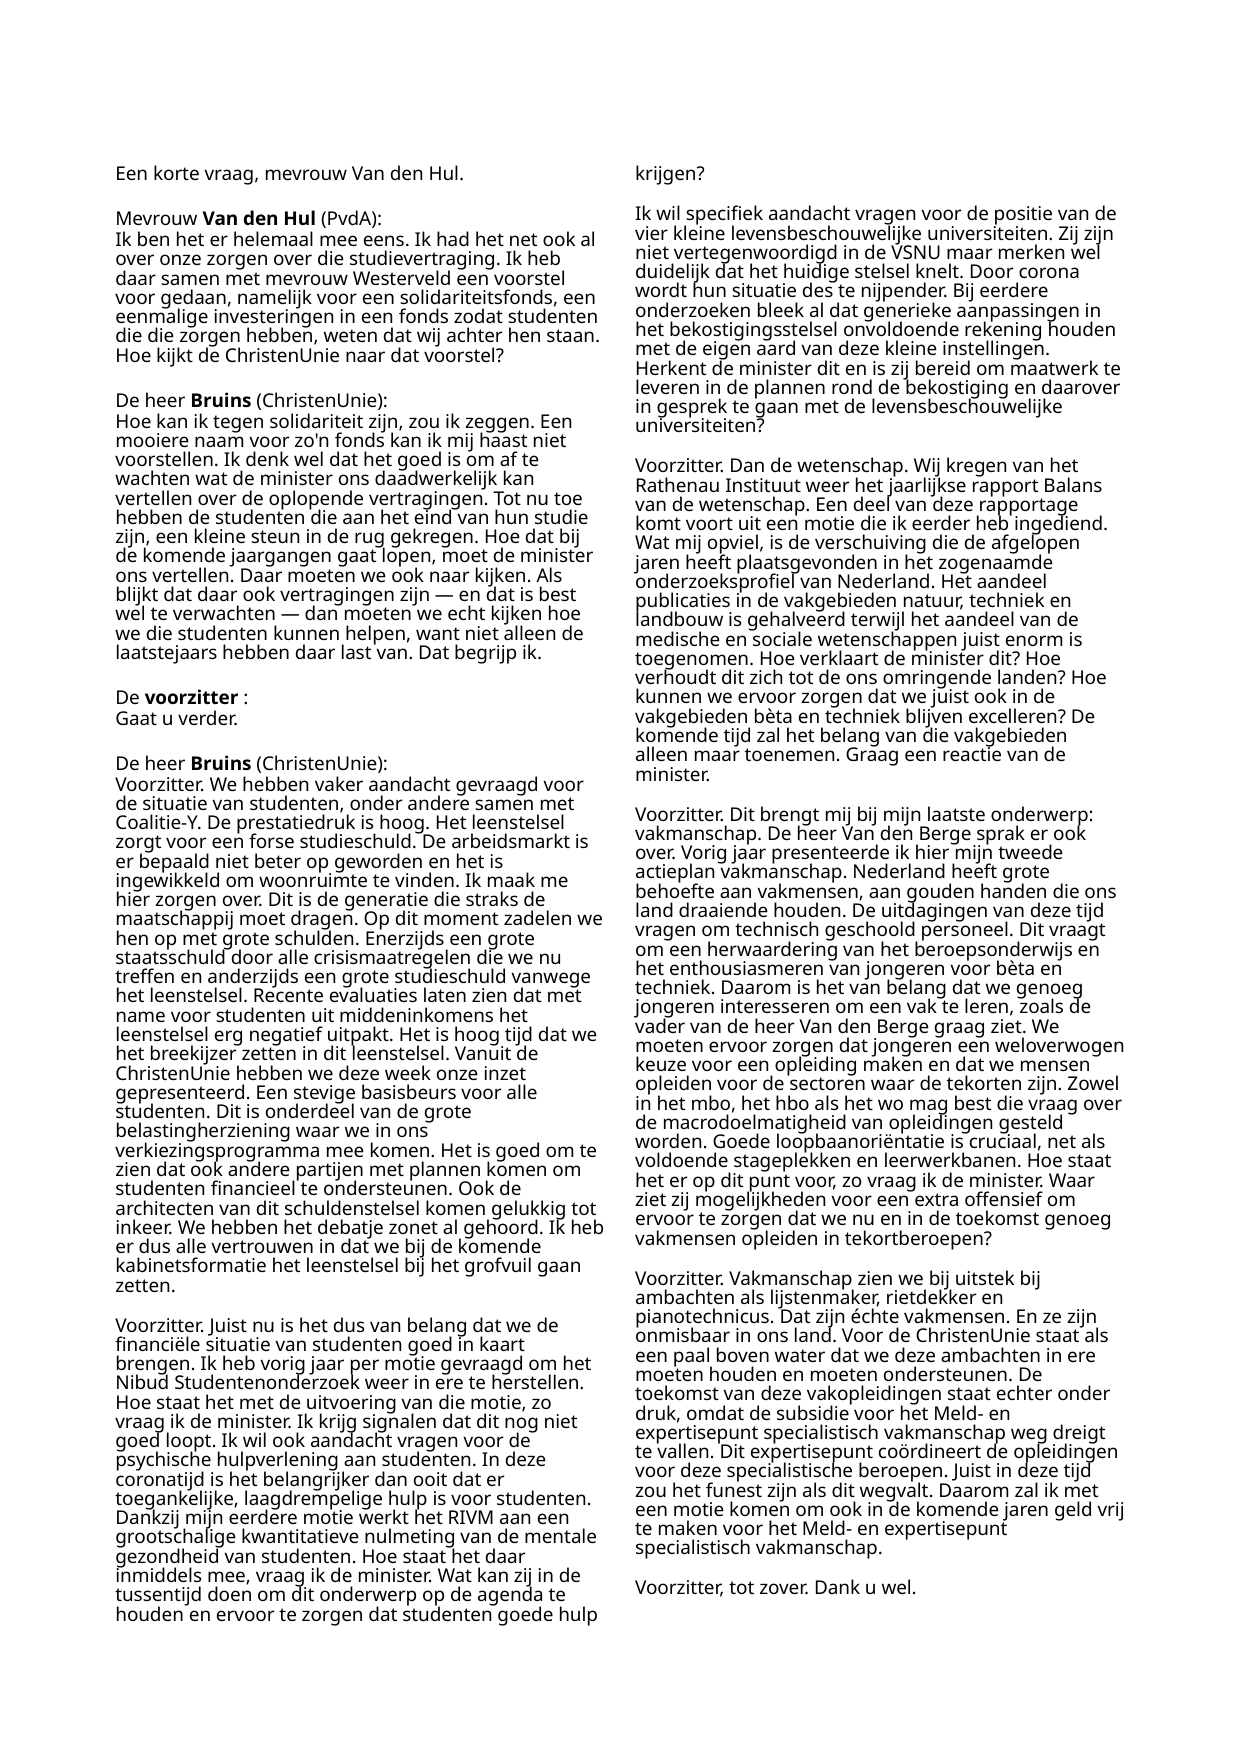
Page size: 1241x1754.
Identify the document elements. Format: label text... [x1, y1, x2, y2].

text Hoe kan ik tegen solidariteit zijn, zou ik zeggen. Een mooiere naam voor zo'n fonds kan ik mij haast niet voorstellen. Ik denk wel dat het goed is om af te wachten wat de minister ons daadwerkelijk kan vertellen over de oplopende vertragingen. Tot nu toe hebben de studenten die aan het eind van hun studie zijn, een kleine steun in de rug gekregen. Hoe dat bij de komende jaargangen gaat lopen, moet de minister ons vertellen. Daar moeten we ook naar kijken. Als blijkt dat daar ook vertragingen zijn — en dat is best wel te verwachten — dan moeten we echt kijken hoe we die studenten kunnen helpen, want niet alleen de laatstejaars hebben daar last van. Dat begrijp ik. [115, 413, 605, 663]
text Een korte vraag, mevrouw Van den Hul. [115, 165, 605, 184]
text Mevrouw Van den Hul (PvdA): [115, 205, 605, 231]
text Voorzitter. Vakmanschap zien we bij uitstek bij ambachten als lijstenmaker, rietdekker en pianotechnicus. Dat zijn échte vakmensen. En ze zijn onmisbaar in ons land. Voor de ChristenUnie staat als een paal boven water dat we deze ambachten in ere moeten houden en moeten ondersteunen. De toekomst van deze vakopleidingen staat echter onder druk, omdat de subsidie voor het Meld- en expertisepunt specialistisch vakmanschap weg dreigt te vallen. Dit expertisepunt coördineert de opleidingen voor deze specialistische beroepen. Juist in deze tijd zou het funest zijn als dit wegvalt. Daarom zal ik met een motie komen om ook in de komende jaren geld vrij te maken voor het Meld- en expertisepunt specialistisch vakmanschap. [635, 1269, 1125, 1559]
text De heer Bruins (ChristenUnie): [115, 750, 605, 776]
text Voorzitter. Dit brengt mij bij mijn laatste onderwerp: vakmanschap. De heer Van den Berge sprak er ook over. Vorig jaar presenteerde ik hier mijn tweede actieplan vakmanschap. Nederland heeft grote behoefte aan vakmensen, aan gouden handen die ons land draaiende houden. De uitdagingen van deze tijd vragen om technisch geschoold personeel. Dit vraagt om een herwaardering van het beroepsonderwijs en het enthousiasmeren van jongeren voor bèta en techniek. Daarom is het van belang dat we genoeg jongeren interesseren om een vak te leren, zoals de vader van de heer Van den Berge graag ziet. We moeten ervoor zorgen dat jongeren een weloverwogen keuze voor een opleiding maken en dat we mensen opleiden voor de sectoren waar de tekorten zijn. Zowel in het mbo, het hbo als het wo mag best die vraag over de macrodoelmatigheid van opleidingen gesteld worden. Goede loopbaanoriëntatie is cruciaal, net als voldoende stageplekken en leerwerkbanen. Hoe staat het er op dit punt voor, zo vraag ik de minister. Waar ziet zij mogelijkheden voor een extra offensief om ervoor te zorgen dat we nu en in de toekomst genoeg vakmensen opleiden in tekortberoepen? [635, 806, 1125, 1249]
text krijgen? [635, 165, 1125, 184]
text Ik wil specifiek aandacht vragen voor de positie van de vier kleine levensbeschouwelijke universiteiten. Zij zijn niet vertegenwoordigd in de VSNU maar merken wel duidelijk dat het huidige stelsel knelt. Door corona wordt hun situatie des te nijpender. Bij eerdere onderzoeken bleek al dat generieke aanpassingen in het bekostigingsstelsel onvoldoende rekening houden met de eigen aard van deze kleine instellingen. Herkent de minister dit en is zij bereid om maatwerk te leveren in de plannen rond de bekostiging en daarover in gesprek te gaan met de levensbeschouwelijke universiteiten? [635, 205, 1125, 437]
text Voorzitter, tot zover. Dank u wel. [635, 1579, 1125, 1599]
text Voorzitter. Juist nu is het dus van belang dat we de financiële situatie van studenten goed in kaart brengen. Ik heb vorig jaar per motie gevraagd om het Nibud Studentenonderzoek weer in ere te herstellen. Hoe staat het met de uitvoering van die motie, zo vraag ik de minister. Ik krijg signalen dat dit nog niet goed loopt. Ik wil ook aandacht vragen voor de psychische hulpverlening aan studenten. In deze coronatijd is het belangrijker dan ooit dat er toegankelijke, laagdrempelige hulp is voor studenten. Dankzij mijn eerdere motie werkt het RIVM aan een grootschalige kwantitatieve nulmeting van de mentale gezondheid van studenten. Hoe staat het daar inmiddels mee, vraag ik de minister. Wat kan zij in de tussentijd doen om dit onderwerp op de agenda te houden en ervoor te zorgen dat studenten goede hulp [115, 1317, 605, 1625]
text Voorzitter. Dan de wetenschap. Wij kregen van het Rathenau Instituut weer het jaarlijkse rapport Balans van de wetenschap. Een deel van deze rapportage komt voort uit een motie die ik eerder heb ingediend. Wat mij opviel, is de verschuiving die de afgelopen jaren heeft plaatsgevonden in het zogenaamde onderzoeksprofiel van Nederland. Het aandeel publicaties in de vakgebieden natuur, techniek en landbouw is gehalveerd terwijl het aandeel van de medische en sociale wetenschappen juist enorm is toegenomen. Hoe verklaart de minister dit? Hoe verhoudt dit zich tot de ons omringende landen? Hoe kunnen we ervoor zorgen dat we juist ook in de vakgebieden bèta en techniek blijven excelleren? De komende tijd zal het belang van die vakgebieden alleen maar toenemen. Graag een reactie van de minister. [635, 457, 1125, 785]
text Gaat u verder. [115, 710, 605, 729]
text Ik ben het er helemaal mee eens. Ik had het net ook al over onze zorgen over die studievertraging. Ik heb daar samen met mevrouw Westerveld een voorstel voor gedaan, namelijk voor een solidariteitsfonds, een eenmalige investeringen in een fonds zodat studenten die die zorgen hebben, weten dat wij achter hen staan. Hoe kijkt de ChristenUnie naar dat voorstel? [115, 231, 605, 366]
text Voorzitter. We hebben vaker aandacht gevraagd voor de situatie van studenten, onder andere samen met Coalitie-Y. De prestatiedruk is hoog. Het leenstelsel zorgt voor een forse studieschuld. De arbeidsmarkt is er bepaald niet beter op geworden en het is ingewikkeld om woonruimte te vinden. Ik maak me hier zorgen over. Dit is de generatie die straks de maatschappij moet dragen. Op dit moment zadelen we hen op met grote schulden. Enerzijds een grote staatsschuld door alle crisismaatregelen die we nu treffen en anderzijds een grote studieschuld vanwege het leenstelsel. Recente evaluaties laten zien dat met name voor studenten uit middeninkomens het leenstelsel erg negatief uitpakt. Het is hoog tijd dat we het breekijzer zetten in dit leenstelsel. Vanuit de ChristenUnie hebben we deze week onze inzet gepresenteerd. Een stevige basisbeurs voor alle studenten. Dit is onderdeel van de grote belastingherziening waar we in ons verkiezingsprogramma mee komen. Het is goed om te zien dat ook andere partijen met plannen komen om studenten financieel te ondersteunen. Ook de architecten van dit schuldenstelsel komen gelukkig tot inkeer. We hebben het debatje zonet al gehoord. Ik heb er dus alle vertrouwen in dat we bij de komende kabinetsformatie het leenstelsel bij het grofvuil gaan zetten. [115, 776, 605, 1296]
text De heer Bruins (ChristenUnie): [115, 387, 605, 413]
text De voorzitter : [115, 684, 605, 710]
